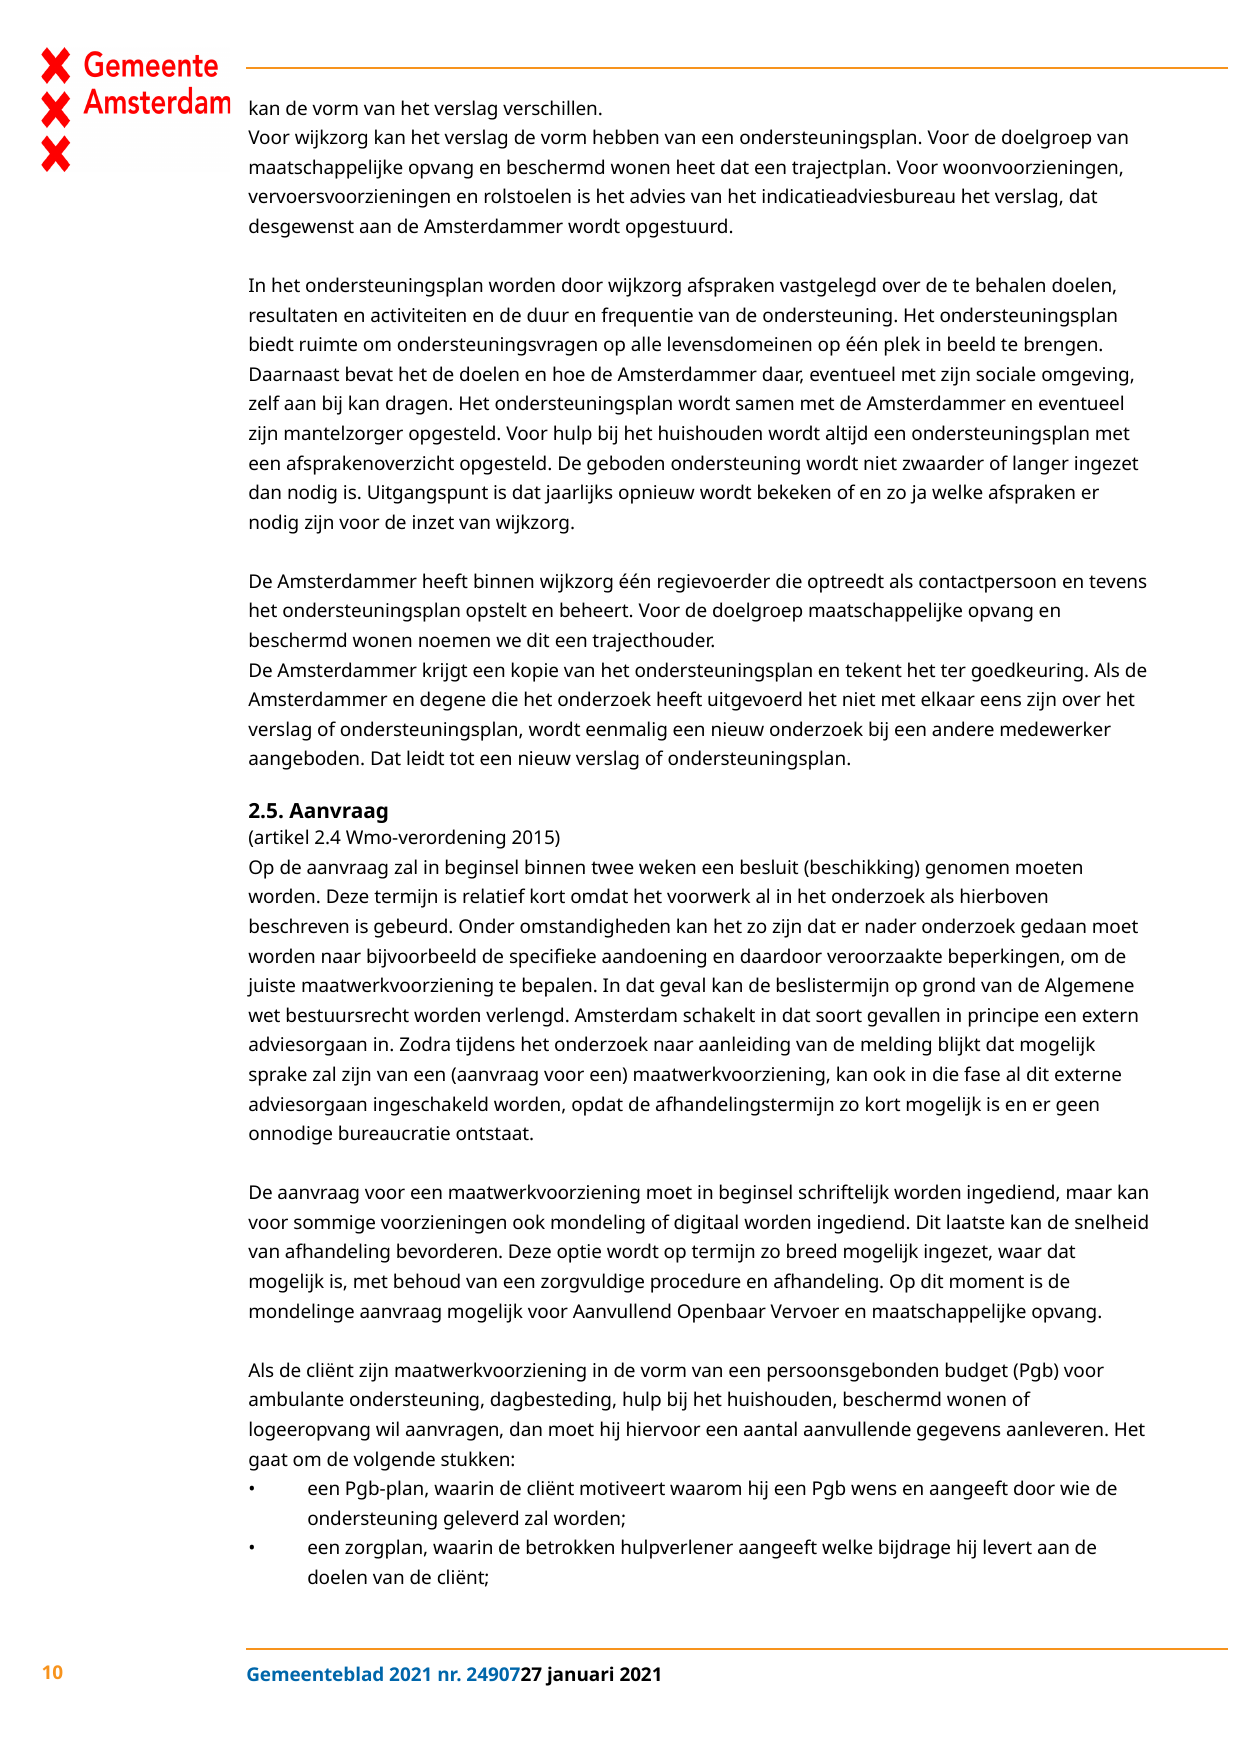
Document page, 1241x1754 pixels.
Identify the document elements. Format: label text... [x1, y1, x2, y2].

text kan de vorm van het verslag verschillen. [248, 95, 1152, 121]
text Voor wijkzorg kan het verslag de vorm hebben van een ondersteuningsplan. Voor de doelgroep van maatschappelijke opvang en beschermd wonen heet dat een trajectplan. Voor woonvoorzieningen, vervoersvoorzieningen en rolstoelen is het advies van het indicatieadviesbureau het verslag, dat desgewenst aan de Amsterdammer wordt opgestuurd. [248, 124, 1152, 239]
text Op de aanvraag zal in beginsel binnen twee weken een besluit (beschikking) genomen moeten worden. Deze termijn is relatief kort omdat het voorwerk al in het onderzoek als hierboven beschreven is gebeurd. Onder omstandigheden kan het zo zijn dat er nader onderzoek gedaan moet worden naar bijvoorbeeld de specifieke aandoening en daardoor veroorzaakte beperkingen, om de juiste maatwerkvoorziening te bepalen. In dat geval kan de beslistermijn op grond van de Algemene wet bestuursrecht worden verlengd. Amsterdam schakelt in dat soort gevallen in principe een extern adviesorgaan in. Zodra tijdens het onderzoek naar aanleiding van de melding blijkt dat mogelijk sprake zal zijn van een (aanvraag voor een) maatwerkvoorziening, kan ook in die fase al dit externe adviesorgaan ingeschakeld worden, opdat de afhandelingstermijn zo kort mogelijk is en er geen onnodige bureaucratie ontstaat. [248, 854, 1152, 1146]
text De Amsterdammer heeft binnen wijkzorg één regievoerder die optreedt als contactpersoon en tevens het ondersteuningsplan opstelt en beheert. Voor de doelgroep maatschappelijke opvang en beschermd wonen noemen we dit een trajecthouder. [248, 568, 1152, 653]
text De Amsterdammer krijgt een kopie van het ondersteuningsplan en tekent het ter goedkeuring. Als de Amsterdammer en degene die het onderzoek heeft uitgevoerd het niet met elkaar eens zijn over het verslag of ondersteuningsplan, wordt eenmalig een nieuw onderzoek bij een andere medewerker aangeboden. Dat leidt tot een nieuw verslag of ondersteuningsplan. [248, 657, 1152, 771]
picture [41, 47, 231, 172]
text (artikel 2.4 Wmo-verordening 2015) [248, 824, 1152, 850]
text 2.5. Aanvraag [248, 796, 1152, 824]
text Als de cliënt zijn maatwerkvoorziening in de vorm van een persoonsgebonden budget (Pgb) voor ambulante ondersteuning, dagbesteding, hulp bij het huishouden, beschermd wonen of logeeropvang wil aanvragen, dan moet hij hiervoor een aantal aanvullende gegevens aanleveren. Het gaat om de volgende stukken: [248, 1357, 1152, 1471]
list een zorgplan, waarin de betrokken hulpverlener aangeeft welke bijdrage hij levert aan de doelen van de cliënt; [248, 1534, 1152, 1590]
list een Pgb-plan, waarin de cliënt motiveert waarom hij een Pgb wens en aangeeft door wie de ondersteuning geleverd zal worden; [248, 1475, 1152, 1531]
text In het ondersteuningsplan worden door wijkzorg afspraken vastgelegd over de te behalen doelen, resultaten en activiteiten en de duur en frequentie van de ondersteuning. Het ondersteuningsplan biedt ruimte om ondersteuningsvragen op alle levensdomeinen op één plek in beeld te brengen. Daarnaast bevat het de doelen en hoe de Amsterdammer daar, eventueel met zijn sociale omgeving, zelf aan bij kan dragen. Het ondersteuningsplan wordt samen met de Amsterdammer en eventueel zijn mantelzorger opgesteld. Voor hulp bij het huishouden wordt altijd een ondersteuningsplan met een afsprakenoverzicht opgesteld. De geboden ondersteuning wordt niet zwaarder of langer ingezet dan nodig is. Uitgangspunt is dat jaarlijks opnieuw wordt bekeken of en zo ja welke afspraken er nodig zijn voor de inzet van wijkzorg. [248, 272, 1152, 535]
text De aanvraag voor een maatwerkvoorziening moet in beginsel schriftelijk worden ingediend, maar kan voor sommige voorzieningen ook mondeling of digitaal worden ingediend. Dit laatste kan de snelheid van afhandeling bevorderen. Deze optie wordt op termijn zo breed mogelijk ingezet, waar dat mogelijk is, met behoud van een zorgvuldige procedure en afhandeling. Op dit moment is de mondelinge aanvraag mogelijk voor Aanvullend Openbaar Vervoer en maatschappelijke opvang. [248, 1179, 1152, 1323]
